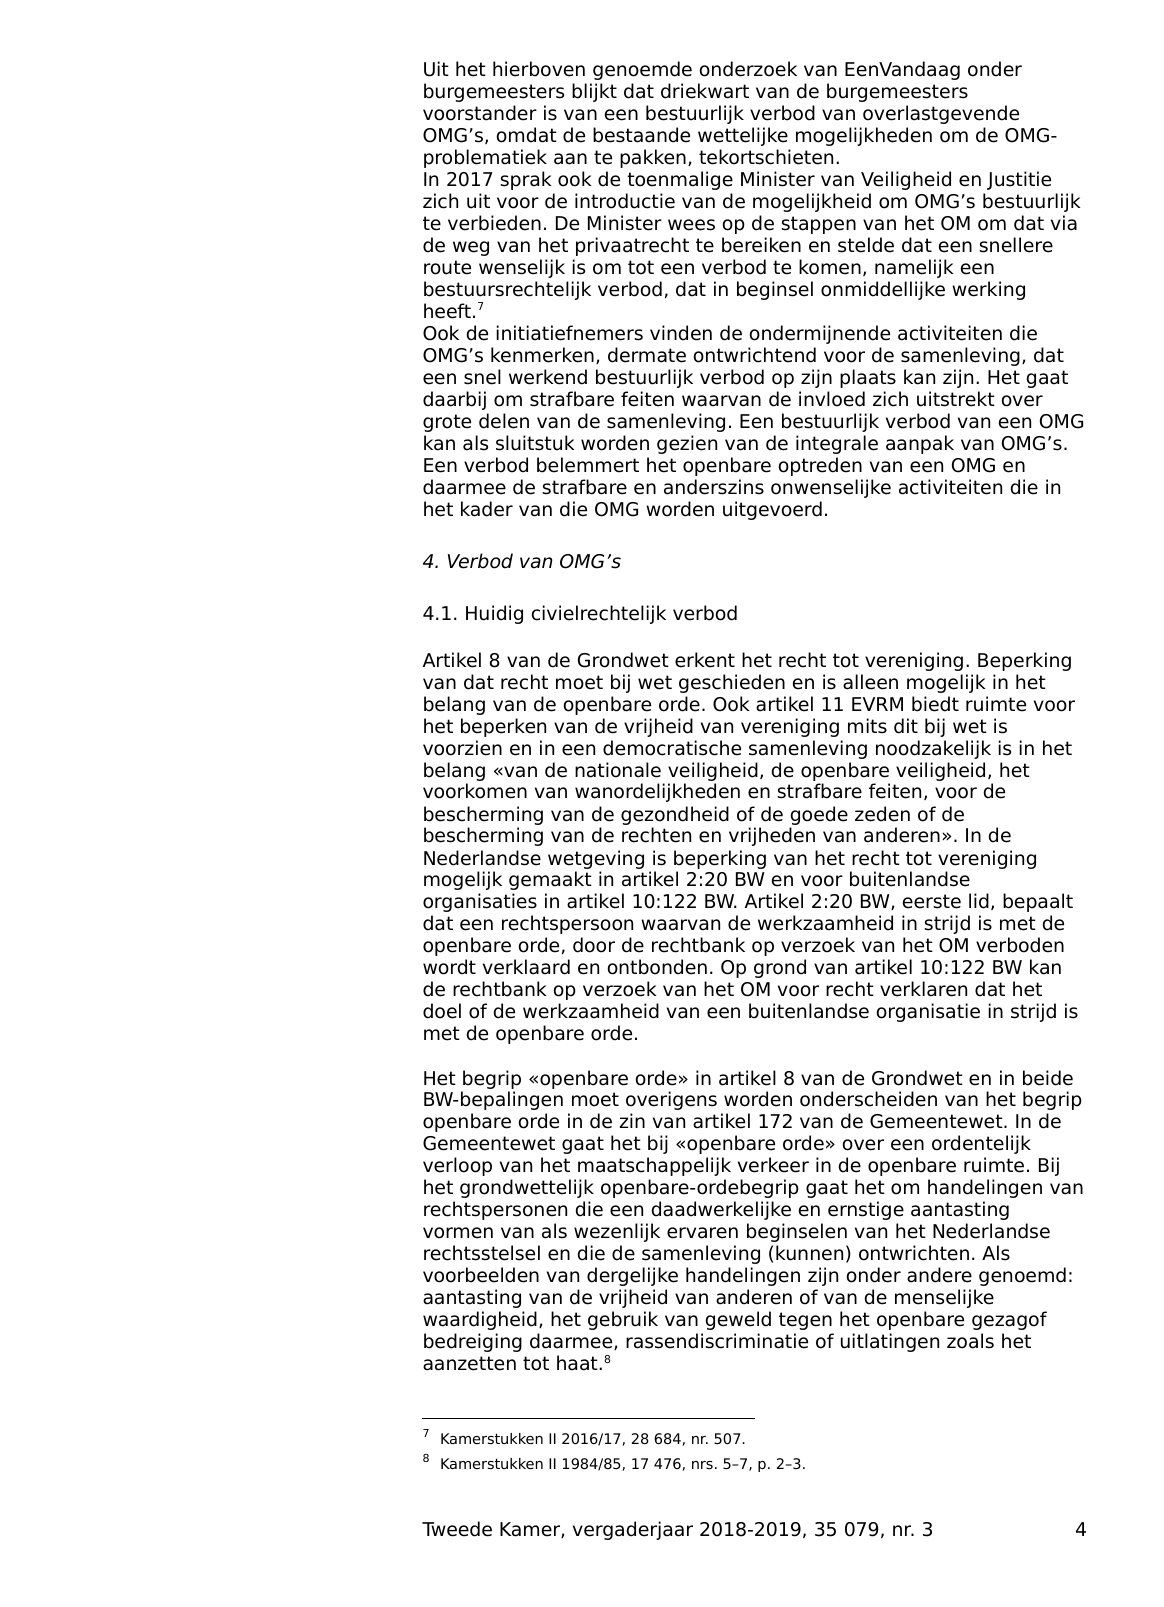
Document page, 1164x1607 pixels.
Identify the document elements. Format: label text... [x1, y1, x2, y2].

text Uit het hierboven genoemde onderzoek van EenVandaag onder burgemeesters blijkt dat driekwart van de burgemeesters voorstander is van een bestuurlijk verbod van overlastgevende OMG’s, omdat de bestaande wettelijke mogelijkheden om de OMG-problematiek aan te pakken, tekortschieten. [422, 59, 1087, 169]
text In 2017 sprak ook de toenmalige Minister van Veiligheid en Justitie zich uit voor de introductie van de mogelijkheid om OMG’s bestuurlijk te verbieden. De Minister wees op de stappen van het OM om dat via de weg van het privaatrecht te bereiken en stelde dat een snellere route wenselijk is om tot een verbod te komen, namelijk een bestuursrechtelijk verbod, dat in beginsel onmiddellijke werking heeft. [422, 169, 1087, 323]
text Ook de initiatiefnemers vinden de ondermijnende activiteiten die OMG’s kenmerken, dermate ontwrichtend voor de samenleving, dat een snel werkend bestuurlijk verbod op zijn plaats kan zijn. Het gaat daarbij om strafbare feiten waarvan de invloed zich uitstrekt over grote delen van de samenleving. Een bestuurlijk verbod van een OMG kan als sluitstuk worden gezien van de integrale aanpak van OMG’s. Een verbod belemmert het openbare optreden van een OMG en daarmee de strafbare en anderszins onwenselijke activiteiten die in het kader van die OMG worden uitgevoerd. [422, 323, 1087, 521]
subtitle 4.1. Huidig civielrechtelijk verbod [422, 603, 1087, 624]
text Kamerstukken II 2016/17, 28 684, nr. 507. [422, 1427, 1087, 1449]
subtitle 4. Verbod van OMG’s [422, 551, 1087, 573]
text Het begrip «openbare orde» in artikel 8 van de Grondwet en in beide BW-bepalingen moet overigens worden onderscheiden van het begrip openbare orde in de zin van artikel 172 van de Gemeentewet. In de Gemeentewet gaat het bij «openbare orde» over een ordentelijk verloop van het maatschappelijk verkeer in de openbare ruimte. Bij het grondwettelijk openbare-ordebegrip gaat het om handelingen van rechtspersonen die een daadwerkelijke en ernstige aantasting vormen van als wezenlijk ervaren beginselen van het Nederlandse rechtsstelsel en die de samenleving (kunnen) ontwrichten. Als voorbeelden van dergelijke handelingen zijn onder andere genoemd: aantasting van de vrijheid van anderen of van de menselijke waardigheid, het gebruik van geweld tegen het openbare gezagof bedreiging daarmee, rassendiscriminatie of uitlatingen zoals het aanzetten tot haat. [422, 1067, 1087, 1375]
text Kamerstukken II 1984/85, 17 476, nrs. 5–7, p. 2–3. [422, 1452, 1087, 1474]
text Artikel 8 van de Grondwet erkent het recht tot vereniging. Beperking van dat recht moet bij wet geschieden en is alleen mogelijk in het belang van de openbare orde. Ook artikel 11 EVRM biedt ruimte voor het beperken van de vrijheid van vereniging mits dit bij wet is voorzien en in een democratische samenleving noodzakelijk is in het belang «van de nationale veiligheid, de openbare veiligheid, het voorkomen van wanordelijkheden en strafbare feiten, voor de bescherming van de gezondheid of de goede zeden of de bescherming van de rechten en vrijheden van anderen». In de Nederlandse wetgeving is beperking van het recht tot vereniging mogelijk gemaakt in artikel 2:20 BW en voor buitenlandse organisaties in artikel 10:122 BW. Artikel 2:20 BW, eerste lid, bepaalt dat een rechtspersoon waarvan de werkzaamheid in strijd is met de openbare orde, door de rechtbank op verzoek van het OM verboden wordt verklaard en ontbonden. Op grond van artikel 10:122 BW kan de rechtbank op verzoek van het OM voor recht verklaren dat het doel of de werkzaamheid van een buitenlandse organisatie in strijd is met de openbare orde. [422, 649, 1087, 1045]
